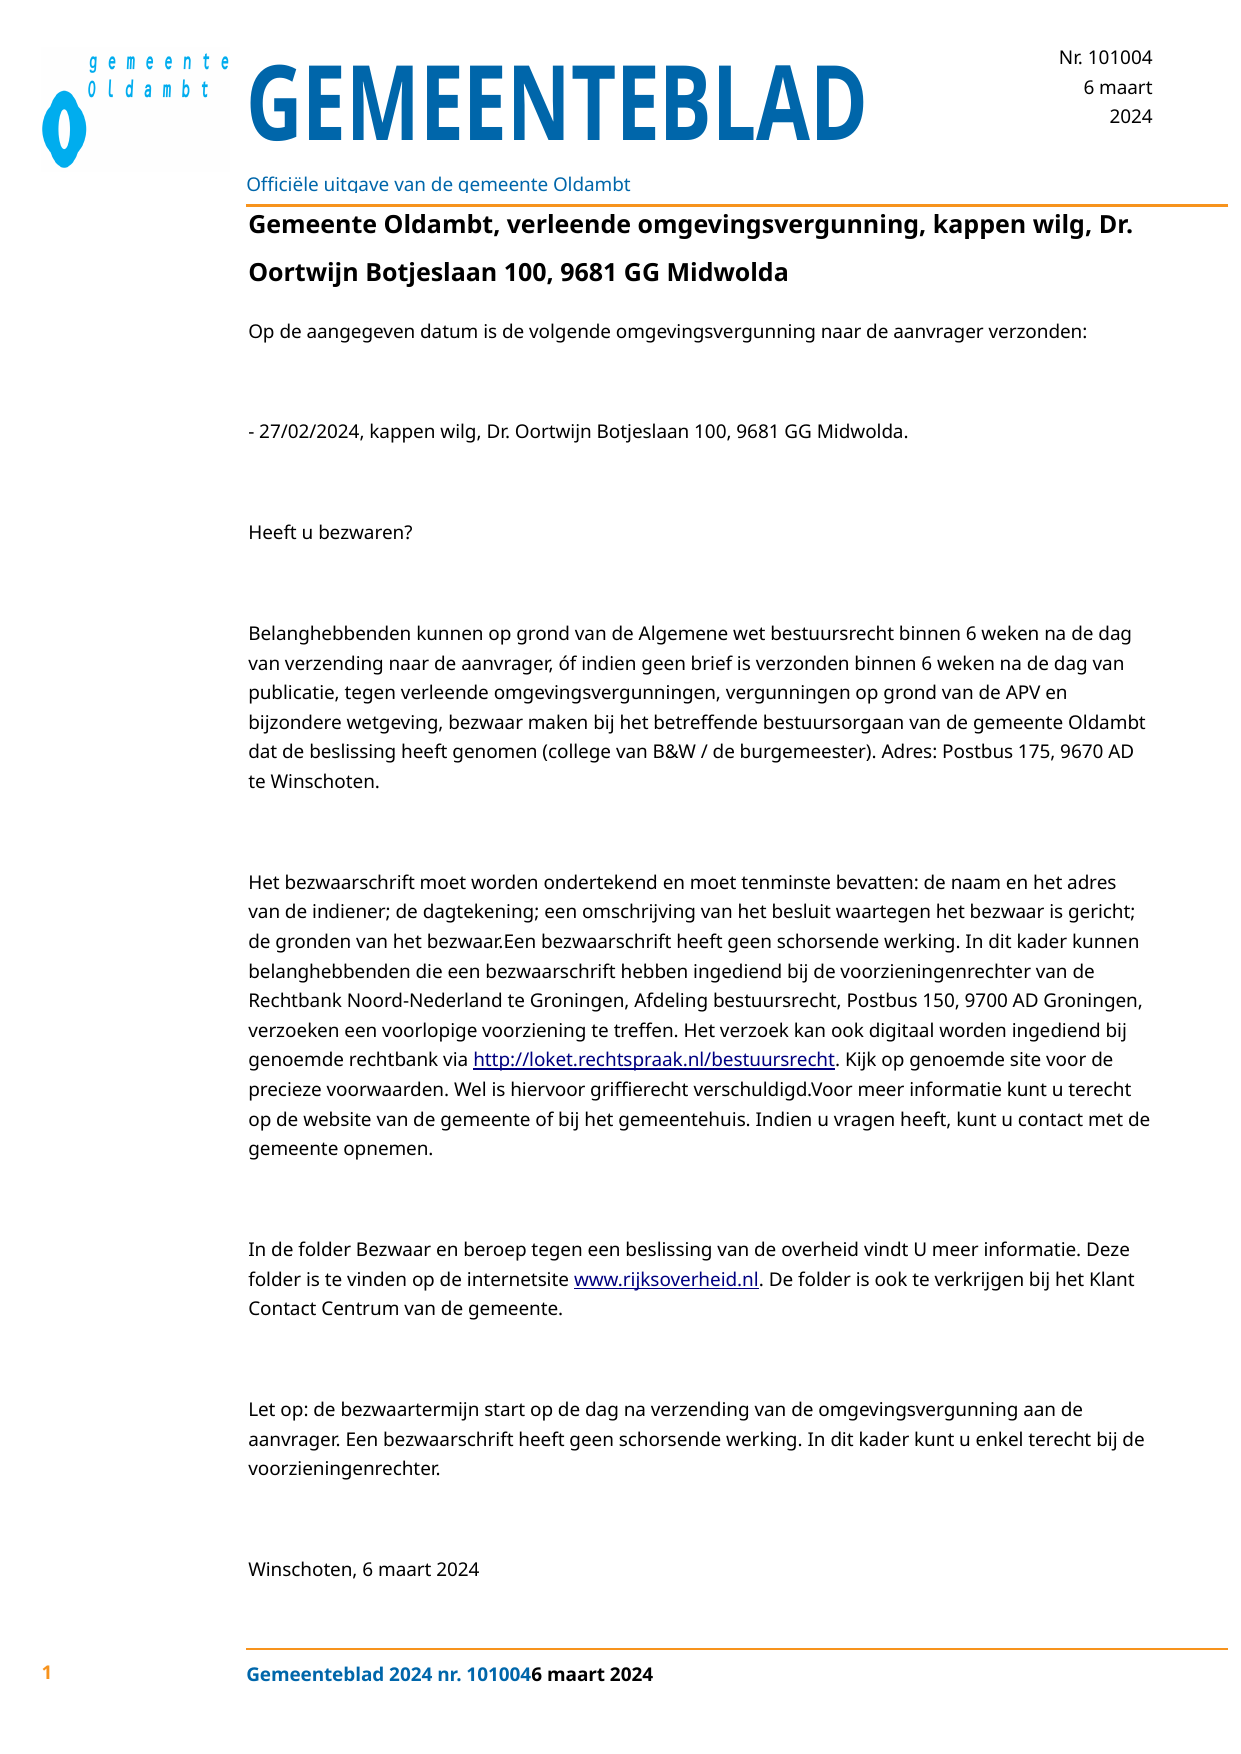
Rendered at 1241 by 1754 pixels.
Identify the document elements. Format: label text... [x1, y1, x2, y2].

text In de folder Bezwaar en beroep tegen een beslissing van de overheid vindt U meer informatie. Deze folder is te vinden op de internetsite www.rijksoverheid.nl. De folder is ook te verkrijgen bij het Klant Contact Centrum van de gemeente. [248, 1236, 1152, 1321]
text Belanghebbenden kunnen op grond van de Algemene wet bestuursrecht binnen 6 weken na de dag van verzending naar de aanvrager, óf indien geen brief is verzonden binnen 6 weken na de dag van publicatie, tegen verleende omgevingsvergunningen, vergunningen op grond van de APV en bijzondere wetgeving, bezwaar maken bij het betreffende bestuursorgaan van de gemeente Oldambt dat de beslissing heeft genomen (college van B&W / de burgemeester). Adres: Postbus 175, 9670 AD te Winschoten. [248, 620, 1152, 794]
text - 27/02/2024, kappen wilg, Dr. Oortwijn Botjeslaan 100, 9681 GG Midwolda. [248, 419, 1152, 444]
text Het bezwaarschrift moet worden ondertekend en moet tenminste bevatten: de naam en het adres van de indiener; de dagtekening; een omschrijving van het besluit waartegen het bezwaar is gericht; de gronden van het bezwaar.Een bezwaarschrift heeft geen schorsende werking. In dit kader kunnen belanghebbenden die een bezwaarschrift hebben ingediend bij de voorzieningenrechter van de Rechtbank Noord-Nederland te Groningen, Afdeling bestuursrecht, Postbus 150, 9700 AD Groningen, verzoeken een voorlopige voorziening te treffen. Het verzoek kan ook digitaal worden ingediend bij genoemde rechtbank via http://loket.rechtspraak.nl/bestuursrecht. Kijk op genoemde site voor de precieze voorwaarden. Wel is hiervoor griffierecht verschuldigd.Voor meer informatie kunt u terecht op de website van de gemeente of bij het gemeentehuis. Indien u vragen heeft, kunt u contact met de gemeente opnemen. [248, 869, 1152, 1161]
text Op de aangegeven datum is de volgende omgevingsvergunning naar de aanvrager verzonden: [248, 318, 1152, 344]
text Gemeente Oldambt, verleende omgevingsvergunning, kappen wilg, Dr. Oortwijn Botjeslaan 100, 9681 GG Midwolda [248, 207, 1152, 288]
picture [41, 47, 231, 172]
text Let op: de bezwaartermijn start op de dag na verzending van de omgevingsvergunning aan de aanvrager. Een bezwaarschrift heeft geen schorsende werking. In dit kader kunt u enkel terecht bij de voorzieningenrechter. [248, 1396, 1152, 1481]
text Winschoten, 6 maart 2024 [248, 1556, 1152, 1582]
text Heeft u bezwaren? [248, 519, 1152, 545]
